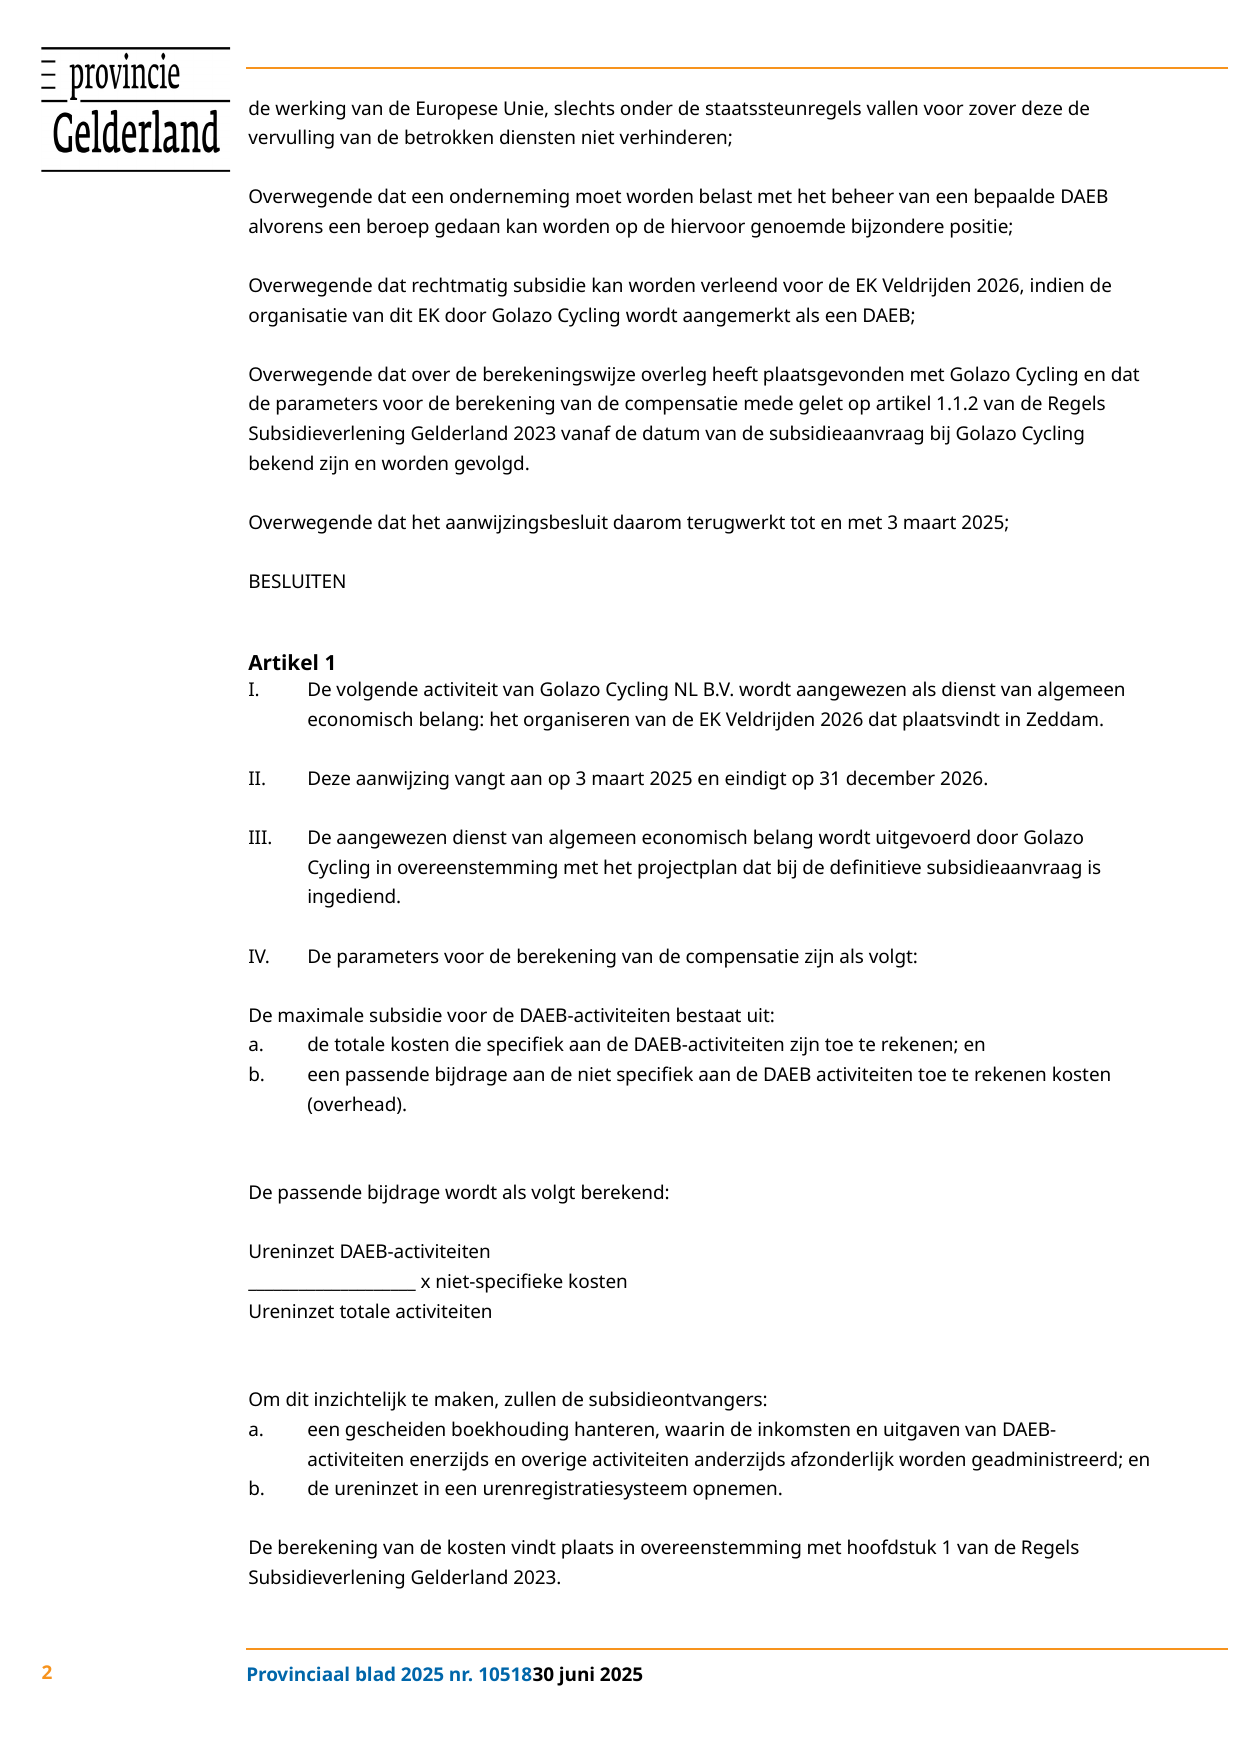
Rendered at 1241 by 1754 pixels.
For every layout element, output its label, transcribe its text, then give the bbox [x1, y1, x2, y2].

text de werking van de Europese Unie, slechts onder de staatssteunregels vallen voor zover deze de vervulling van de betrokken diensten niet verhinderen; [248, 95, 1152, 150]
text BESLUITEN [248, 568, 1152, 594]
list Deze aanwijzing vangt aan op 3 maart 2025 en eindigt op 31 december 2026. [248, 765, 1152, 791]
text Overwegende dat een onderneming moet worden belast met het beheer van een bepaalde DAEB alvorens een beroep gedaan kan worden op de hiervoor genoemde bijzondere positie; [248, 183, 1152, 239]
picture [41, 47, 231, 172]
text De maximale subsidie voor de DAEB-activiteiten bestaat uit: [248, 1002, 1152, 1028]
list De aangewezen dienst van algemeen economisch belang wordt uitgevoerd door Golazo Cycling in overeenstemming met het projectplan dat bij de definitieve subsidieaanvraag is ingediend. [248, 824, 1152, 909]
text De passende bijdrage wordt als volgt berekend: [248, 1179, 1152, 1205]
list De parameters voor de berekening van de compensatie zijn als volgt: [248, 943, 1152, 968]
text Ureninzet totale activiteiten [248, 1298, 1152, 1323]
text Overwegende dat het aanwijzingsbesluit daarom terugwerkt tot en met 3 maart 2025; [248, 509, 1152, 535]
list de ureninzet in een urenregistratiesysteem opnemen. [248, 1475, 1152, 1501]
text Artikel 1 [248, 648, 1152, 677]
text Overwegende dat over de berekeningswijze overleg heeft plaatsgevonden met Golazo Cycling en dat de parameters voor de berekening van de compensatie mede gelet op artikel 1.1.2 van de Regels Subsidieverlening Gelderland 2023 vanaf de datum van de subsidieaanvraag bij Golazo Cycling bekend zijn en worden gevolgd. [248, 361, 1152, 476]
text De berekening van de kosten vindt plaats in overeenstemming met hoofdstuk 1 van de Regels Subsidieverlening Gelderland 2023. [248, 1534, 1152, 1590]
text ____________________ x niet-specifieke kosten [248, 1268, 1152, 1294]
list een passende bijdrage aan de niet specifiek aan de DAEB activiteiten toe te rekenen kosten (overhead). [248, 1061, 1152, 1116]
text Om dit inzichtelijk te maken, zullen de subsidieontvangers: [248, 1387, 1152, 1412]
list een gescheiden boekhouding hanteren, waarin de inkomsten en uitgaven van DAEB-activiteiten enerzijds en overige activiteiten anderzijds afzonderlijk worden geadministreerd; en [248, 1416, 1152, 1471]
list De volgende activiteit van Golazo Cycling NL B.V. wordt aangewezen als dienst van algemeen economisch belang: het organiseren van de EK Veldrijden 2026 dat plaatsvindt in Zeddam. [248, 677, 1152, 732]
list de totale kosten die specifiek aan de DAEB-activiteiten zijn toe te rekenen; en [248, 1032, 1152, 1057]
text Ureninzet DAEB-activiteiten [248, 1239, 1152, 1264]
text Overwegende dat rechtmatig subsidie kan worden verleend voor de EK Veldrijden 2026, indien de organisatie van dit EK door Golazo Cycling wordt aangemerkt als een DAEB; [248, 272, 1152, 328]
